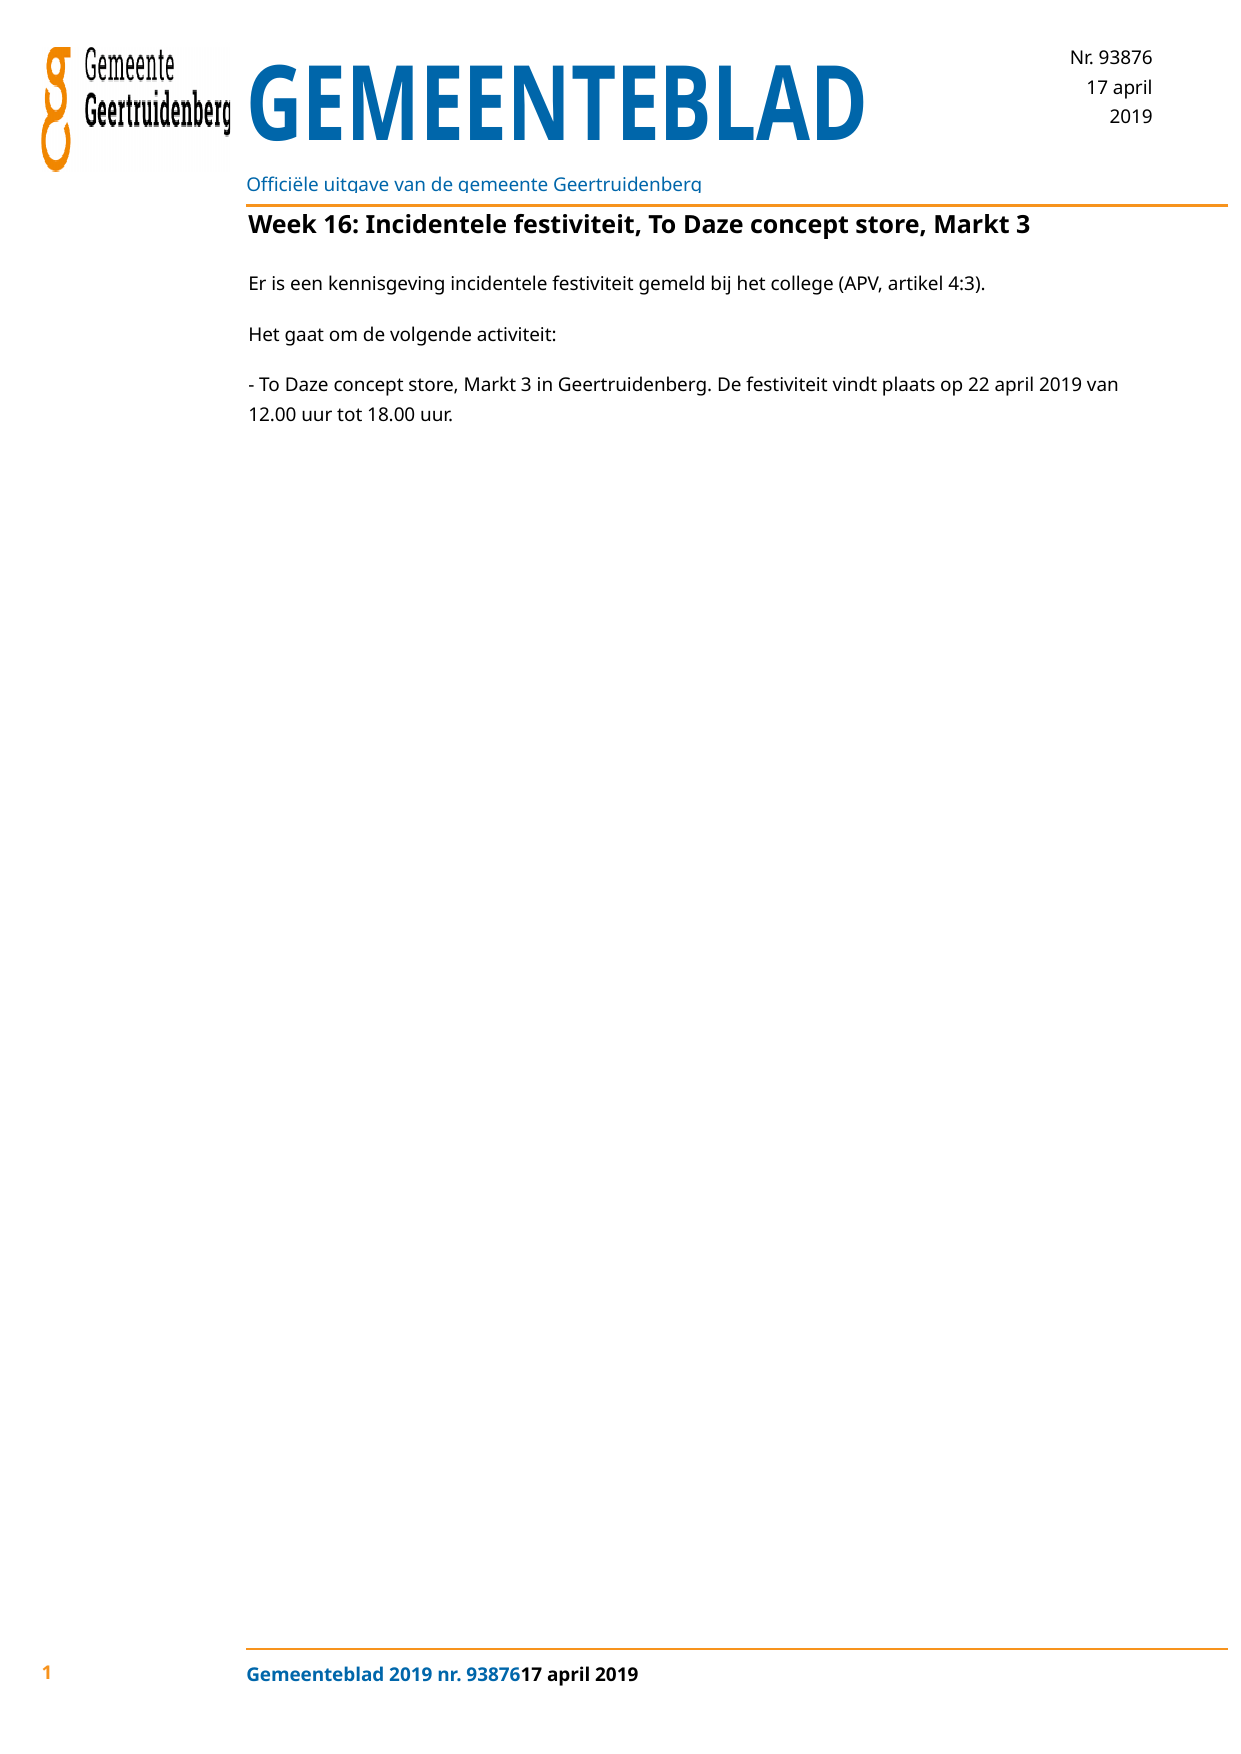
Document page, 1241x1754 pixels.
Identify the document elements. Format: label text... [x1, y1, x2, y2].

text Er is een kennisgeving incidentele festiviteit gemeld bij het college (APV, artikel 4:3). [248, 270, 1152, 296]
text Week 16: Incidentele festiviteit, To Daze concept store, Markt 3 [248, 207, 1152, 241]
text Het gaat om de volgende activiteit: [248, 321, 1152, 346]
text - To Daze concept store, Markt 3 in Geertruidenberg. De festiviteit vindt plaats op 22 april 2019 van 12.00 uur tot 18.00 uur. [248, 371, 1152, 426]
picture [41, 47, 231, 172]
